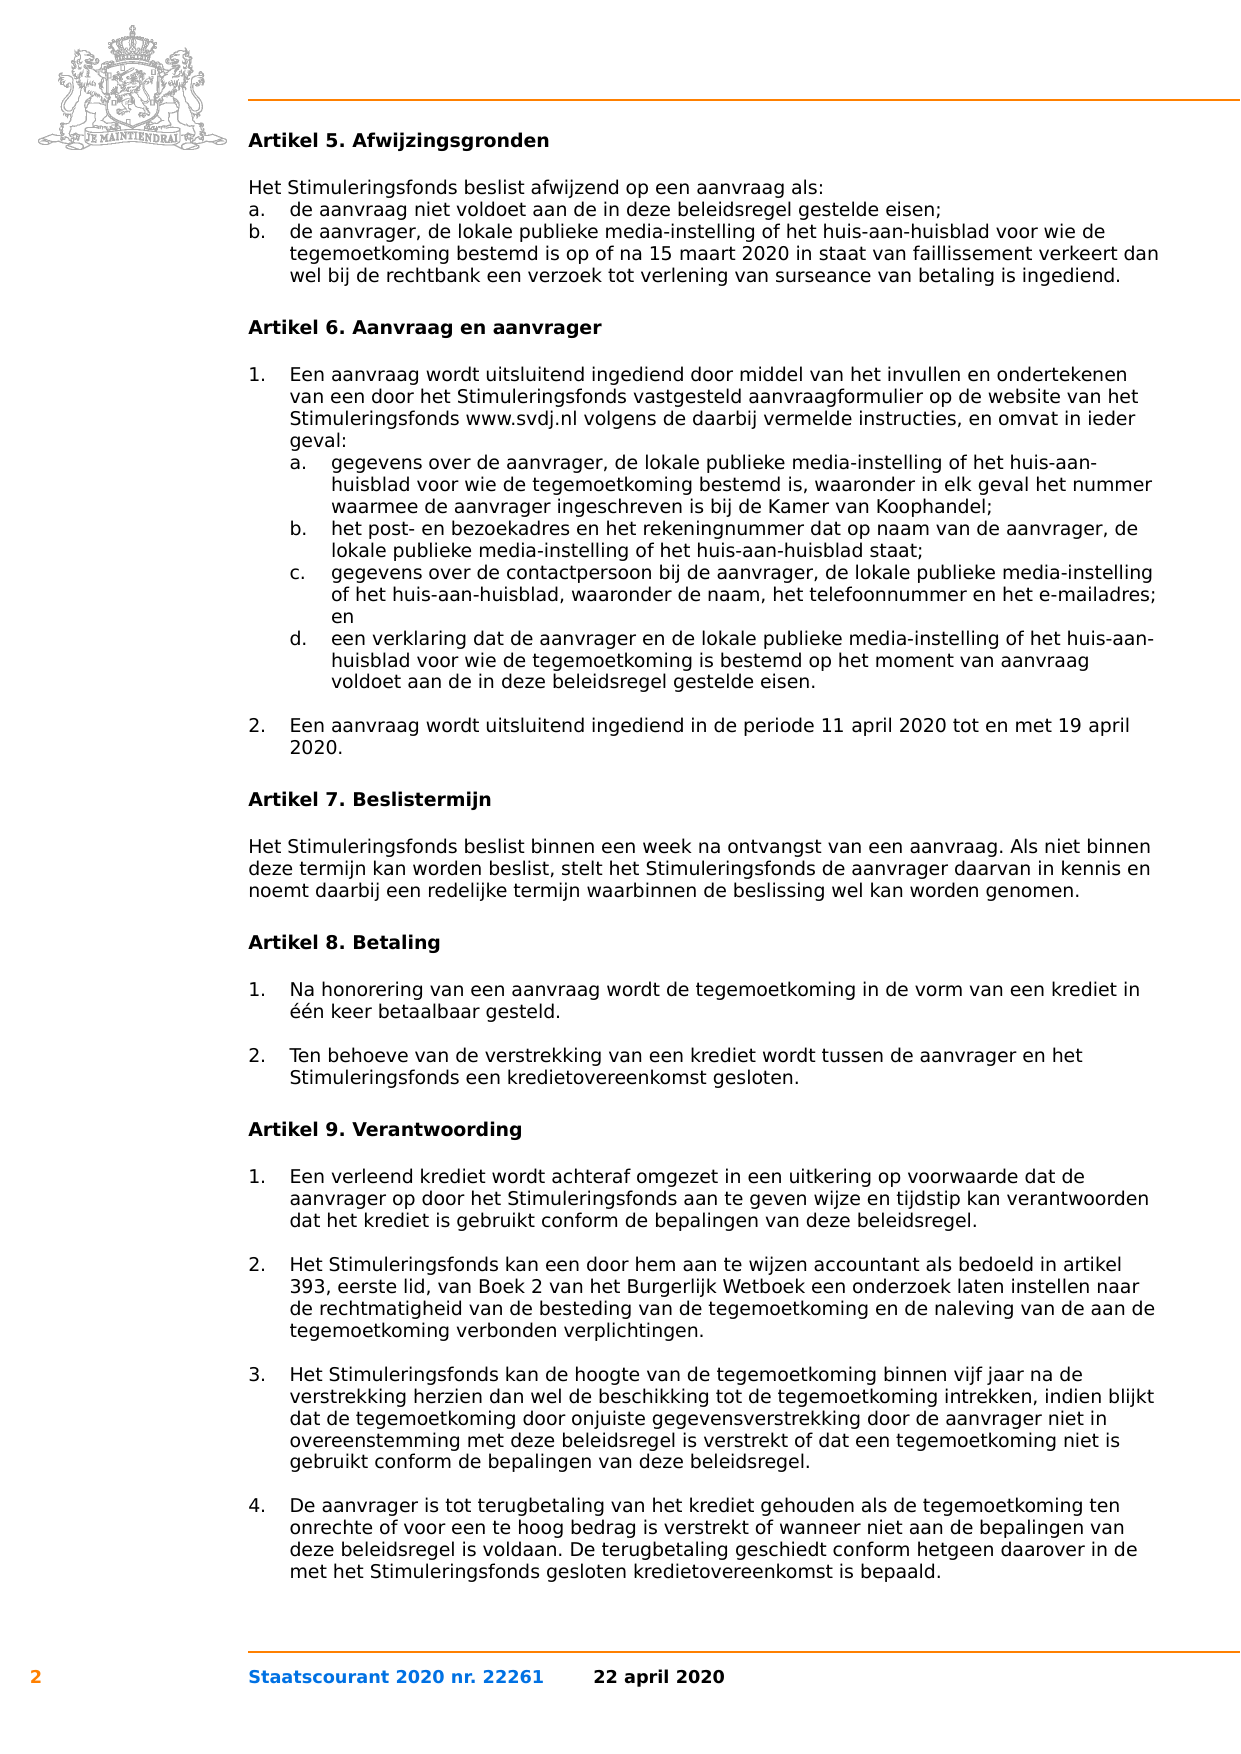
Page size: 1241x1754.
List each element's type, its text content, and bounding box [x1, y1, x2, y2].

text 2. Het Stimuleringsfonds kan een door hem aan te wijzen accountant als bedoeld in artikel 393, eerste lid, van Boek 2 van het Burgerlijk Wetboek een onderzoek laten instellen naar de rechtmatigheid van de besteding van de tegemoetkoming en de naleving van de aan de tegemoetkoming verbonden verplichtingen. [248, 1254, 1163, 1342]
text 1. Een verleend krediet wordt achteraf omgezet in een uitkering op voorwaarde dat de aanvrager op door het Stimuleringsfonds aan te geven wijze en tijdstip kan verantwoorden dat het krediet is gebruikt conform de bepalingen van deze beleidsregel. [248, 1166, 1163, 1232]
subtitle Artikel 6. Aanvraag en aanvrager [248, 317, 1163, 339]
text c. gegevens over de contactpersoon bij de aanvrager, de lokale publieke media-instelling of het huis-aan-huisblad, waaronder de naam, het telefoonnummer en het e-mailadres; en [289, 562, 1163, 627]
text Het Stimuleringsfonds beslist binnen een week na ontvangst van een aanvraag. Als niet binnen deze termijn kan worden beslist, stelt het Stimuleringsfonds de aanvrager daarvan in kennis en noemt daarbij een redelijke termijn waarbinnen de beslissing wel kan worden genomen. [248, 836, 1163, 902]
text 2. Een aanvraag wordt uitsluitend ingediend in de periode 11 april 2020 tot en met 19 april 2020. [248, 715, 1163, 759]
text d. een verklaring dat de aanvrager en de lokale publieke media-instelling of het huis-aan-huisblad voor wie de tegemoetkoming is bestemd op het moment van aanvraag voldoet aan de in deze beleidsregel gestelde eisen. [289, 627, 1163, 693]
text 1. Na honorering van een aanvraag wordt de tegemoetkoming in de vorm van een krediet in één keer betaalbaar gesteld. [248, 979, 1163, 1023]
text b. het post- en bezoekadres en het rekeningnummer dat op naam van de aanvrager, de lokale publieke media-instelling of het huis-aan-huisblad staat; [289, 518, 1163, 562]
text 4. De aanvrager is tot terugbetaling van het krediet gehouden als de tegemoetkoming ten onrechte of voor een te hoog bedrag is verstrekt of wanneer niet aan de bepalingen van deze beleidsregel is voldaan. De terugbetaling geschiedt conform hetgeen daarover in de met het Stimuleringsfonds gesloten kredietovereenkomst is bepaald. [248, 1495, 1163, 1583]
text 3. Het Stimuleringsfonds kan de hoogte van de tegemoetkoming binnen vijf jaar na de verstrekking herzien dan wel de beschikking tot de tegemoetkoming intrekken, indien blijkt dat de tegemoetkoming door onjuiste gegevensverstrekking door de aanvrager niet in overeenstemming met deze beleidsregel is verstrekt of dat een tegemoetkoming niet is gebruikt conform de bepalingen van deze beleidsregel. [248, 1363, 1163, 1473]
subtitle Artikel 9. Verantwoording [248, 1119, 1163, 1141]
text a. gegevens over de aanvrager, de lokale publieke media-instelling of het huis-aan-huisblad voor wie de tegemoetkoming bestemd is, waaronder in elk geval het nummer waarmee de aanvrager ingeschreven is bij de Kamer van Koophandel; [289, 452, 1163, 518]
text 1. Een aanvraag wordt uitsluitend ingediend door middel van het invullen en ondertekenen van een door het Stimuleringsfonds vastgesteld aanvraagformulier op de website van het Stimuleringsfonds www.svdj.nl volgens de daarbij vermelde instructies, en omvat in ieder geval: [248, 364, 1163, 452]
text Het Stimuleringsfonds beslist afwijzend op een aanvraag als: [248, 177, 1163, 199]
subtitle Artikel 7. Beslistermijn [248, 789, 1163, 811]
text a. de aanvraag niet voldoet aan de in deze beleidsregel gestelde eisen; [248, 199, 1163, 221]
subtitle Artikel 5. Afwijzingsgronden [248, 130, 1163, 152]
text 2. Ten behoeve van de verstrekking van een krediet wordt tussen de aanvrager en het Stimuleringsfonds een kredietovereenkomst gesloten. [248, 1045, 1163, 1089]
text b. de aanvrager, de lokale publieke media-instelling of het huis-aan-huisblad voor wie de tegemoetkoming bestemd is op of na 15 maart 2020 in staat van faillissement verkeert dan wel bij de rechtbank een verzoek tot verlening van surseance van betaling is ingediend. [248, 221, 1163, 287]
picture [38, 25, 227, 150]
subtitle Artikel 8. Betaling [248, 932, 1163, 954]
